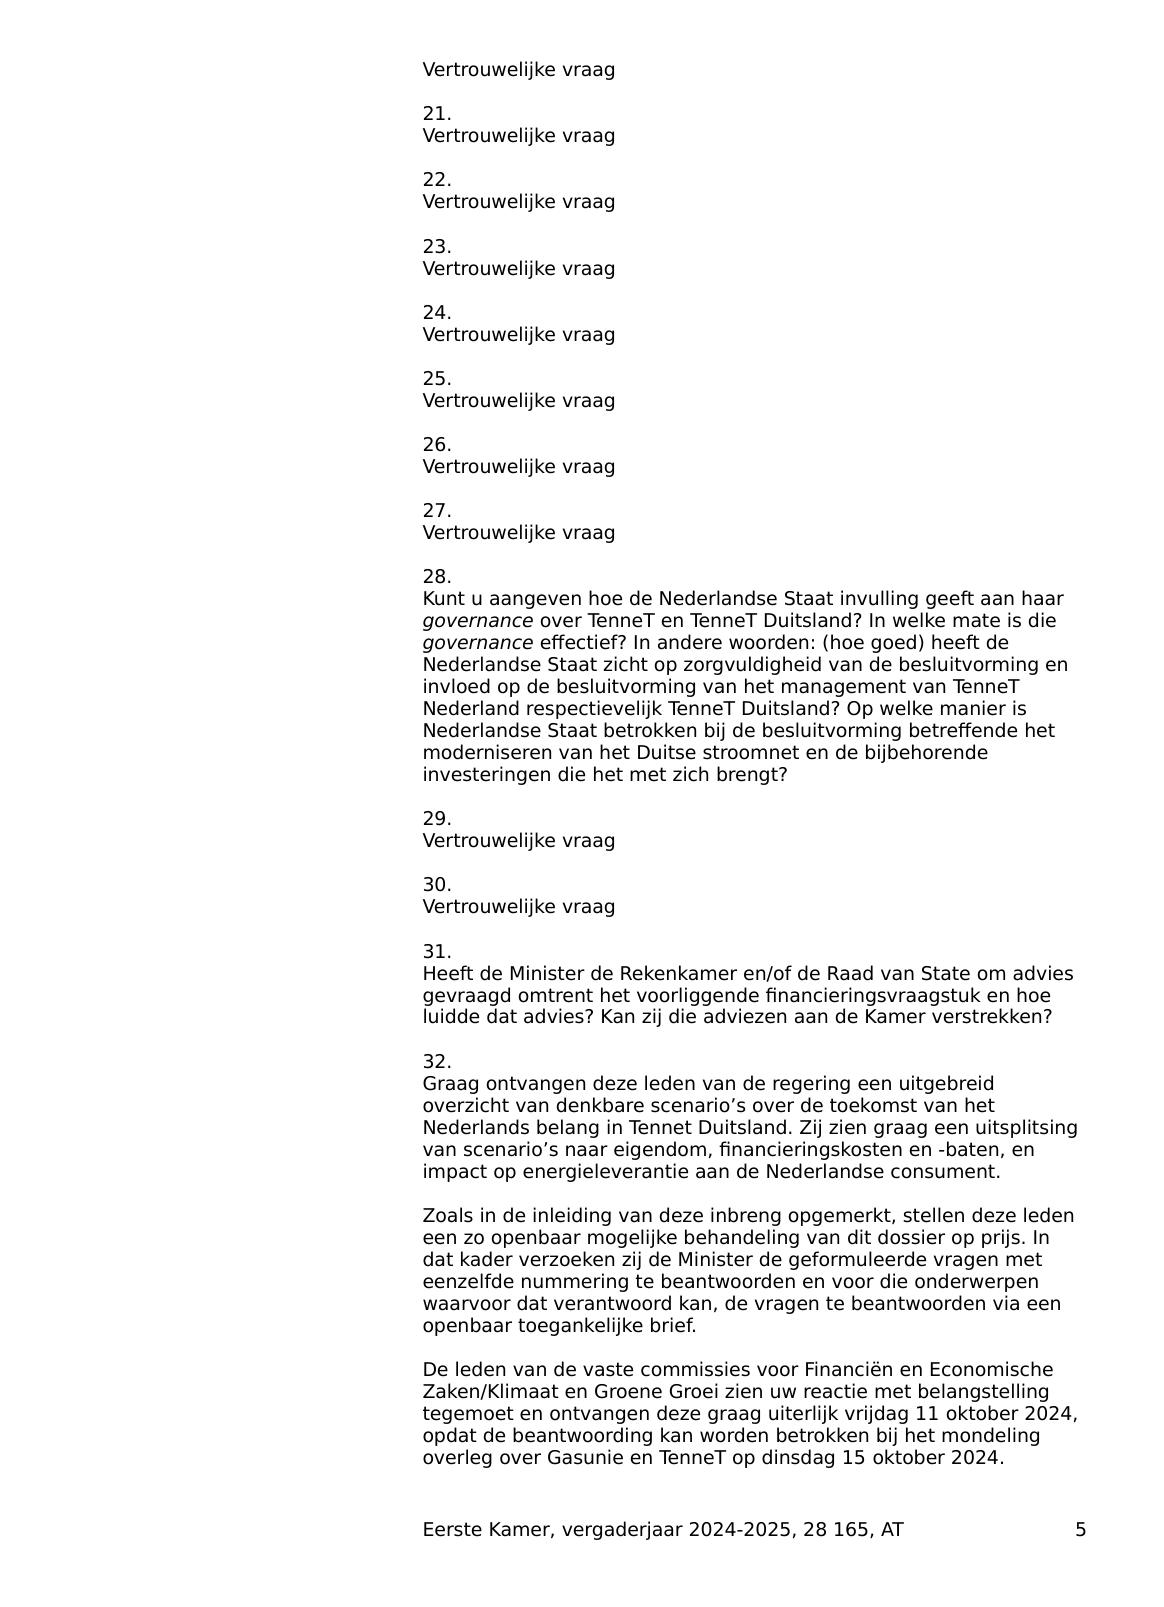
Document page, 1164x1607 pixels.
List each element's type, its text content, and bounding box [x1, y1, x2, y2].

text Vertrouwelijke vraag [422, 456, 1087, 478]
text De leden van de vaste commissies voor Financiën en Economische Zaken/Klimaat en Groene Groei zien uw reactie met belangstelling tegemoet en ontvangen deze graag uiterlijk vrijdag 11 oktober 2024, opdat de beantwoording kan worden betrokken bij het mondeling overleg over Gasunie en TenneT op dinsdag 15 oktober 2024. [422, 1359, 1087, 1469]
text 28. [422, 566, 1087, 588]
text Vertrouwelijke vraag [422, 191, 1087, 213]
text 24. [422, 302, 1087, 324]
text Vertrouwelijke vraag [422, 522, 1087, 544]
text Vertrouwelijke vraag [422, 257, 1087, 279]
text Zoals in de inleiding van deze inbreng opgemerkt, stellen deze leden een zo openbaar mogelijke behandeling van dit dossier op prijs. In dat kader verzoeken zij de Minister de geformuleerde vragen met eenzelfde nummering te beantwoorden en voor die onderwerpen waarvoor dat verantwoord kan, de vragen te beantwoorden via een openbaar toegankelijke brief. [422, 1205, 1087, 1337]
text 32. [422, 1051, 1087, 1073]
text Vertrouwelijke vraag [422, 59, 1087, 81]
text Kunt u aangeven hoe de Nederlandse Staat invulling geeft aan haar governance over TenneT en TenneT Duitsland? In welke mate is die governance effectief? In andere woorden: (hoe goed) heeft de Nederlandse Staat zicht op zorgvuldigheid van de besluitvorming en invloed op de besluitvorming van het management van TenneT Nederland respectievelijk TenneT Duitsland? Op welke manier is Nederlandse Staat betrokken bij de besluitvorming betreffende het moderniseren van het Duitse stroomnet en de bijbehorende investeringen die het met zich brengt? [422, 588, 1087, 786]
text 21. [422, 103, 1087, 125]
text 26. [422, 434, 1087, 456]
text Vertrouwelijke vraag [422, 830, 1087, 852]
text Vertrouwelijke vraag [422, 896, 1087, 918]
text 31. [422, 941, 1087, 962]
text Heeft de Minister de Rekenkamer en/of de Raad van State om advies gevraagd omtrent het voorliggende financieringsvraagstuk en hoe luidde dat advies? Kan zij die adviezen aan de Kamer verstrekken? [422, 962, 1087, 1028]
text Graag ontvangen deze leden van de regering een uitgebreid overzicht van denkbare scenario’s over de toekomst van het Nederlands belang in Tennet Duitsland. Zij zien graag een uitsplitsing van scenario’s naar eigendom, financieringskosten en -baten, en impact op energieleverantie aan de Nederlandse consument. [422, 1073, 1087, 1182]
text Vertrouwelijke vraag [422, 390, 1087, 412]
text 27. [422, 500, 1087, 522]
text Vertrouwelijke vraag [422, 125, 1087, 147]
text 29. [422, 808, 1087, 830]
text Vertrouwelijke vraag [422, 324, 1087, 346]
text 22. [422, 169, 1087, 191]
text 23. [422, 236, 1087, 257]
text 25. [422, 368, 1087, 390]
text 30. [422, 874, 1087, 896]
